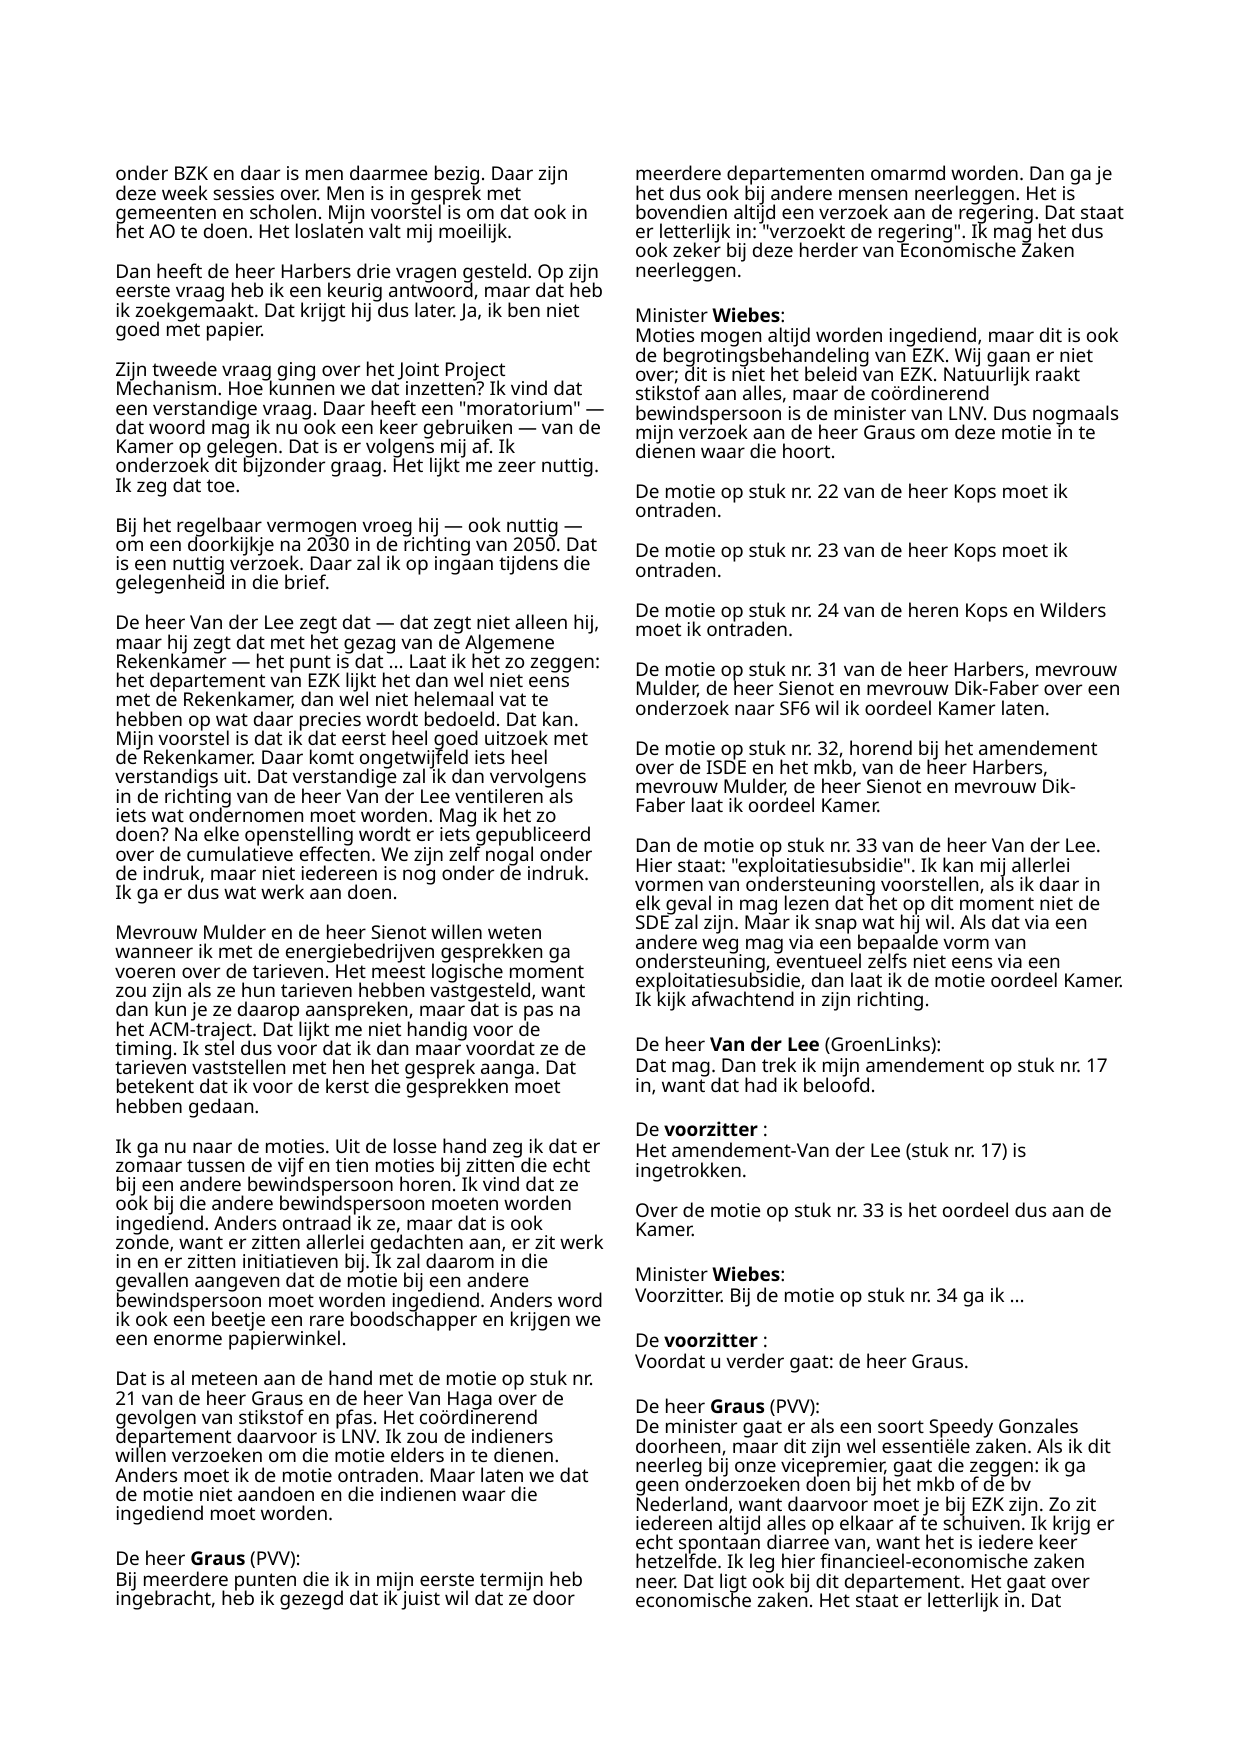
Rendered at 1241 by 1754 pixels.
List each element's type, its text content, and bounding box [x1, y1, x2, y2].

text Voordat u verder gaat: de heer Graus. [635, 1353, 1125, 1372]
text Over de motie op stuk nr. 33 is het oordeel dus aan de Kamer. [635, 1202, 1125, 1240]
text Ik ga nu naar de moties. Uit de losse hand zeg ik dat er zomaar tussen de vijf en tien moties bij zitten die echt bij een andere bewindspersoon horen. Ik vind dat ze ook bij die andere bewindspersoon moeten worden ingediend. Anders ontraad ik ze, maar dat is ook zonde, want er zitten allerlei gedachten aan, er zit werk in en er zitten initiatieven bij. Ik zal daarom in die gevallen aangeven dat de motie bij een andere bewindspersoon moet worden ingediend. Anders word ik ook een beetje een rare boodschapper en krijgen we een enorme papierwinkel. [115, 1138, 605, 1349]
text De voorzitter : [635, 1327, 1125, 1353]
text Bij het regelbaar vermogen vroeg hij — ook nuttig — om een doorkijkje na 2030 in de richting van 2050. Dat is een nuttig verzoek. Daar zal ik op ingaan tijdens die gelegenheid in die brief. [115, 517, 605, 594]
text Minister Wiebes: [635, 1261, 1125, 1287]
text De heer Graus (PVV): [635, 1393, 1125, 1418]
text Dat mag. Dan trek ik mijn amendement op stuk nr. 17 in, want dat had ik beloofd. [635, 1057, 1125, 1096]
text Dan de motie op stuk nr. 33 van de heer Van der Lee. Hier staat: "exploitatiesubsidie". Ik kan mij allerlei vormen van ondersteuning voorstellen, als ik daar in elk geval in mag lezen dat het op dit moment niet de SDE zal zijn. Maar ik snap wat hij wil. Als dat via een andere weg mag via een bepaalde vorm van ondersteuning, eventueel zelfs niet eens via een exploitatiesubsidie, dan laat ik de motie oordeel Kamer. Ik kijk afwachtend in zijn richting. [635, 837, 1125, 1011]
text De motie op stuk nr. 22 van de heer Kops moet ik ontraden. [635, 483, 1125, 522]
text Minister Wiebes: [635, 302, 1125, 327]
text Het amendement-Van der Lee (stuk nr. 17) is ingetrokken. [635, 1142, 1125, 1181]
text Bij meerdere punten die ik in mijn eerste termijn heb ingebracht, heb ik gezegd dat ik juist wil dat ze door [115, 1571, 605, 1609]
text Dat is al meteen aan de hand met de motie op stuk nr. 21 van de heer Graus en de heer Van Haga over de gevolgen van stikstof en pfas. Het coördinerend departement daarvoor is LNV. Ik zou de indieners willen verzoeken om die motie elders in te dienen. Anders moet ik de motie ontraden. Maar laten we dat de motie niet aandoen en die indienen waar die ingediend moet worden. [115, 1370, 605, 1524]
text De motie op stuk nr. 23 van de heer Kops moet ik ontraden. [635, 542, 1125, 581]
text Voorzitter. Bij de motie op stuk nr. 34 ga ik ... [635, 1287, 1125, 1306]
text De heer Van der Lee zegt dat — dat zegt niet alleen hij, maar hij zegt dat met het gezag van de Algemene Rekenkamer — het punt is dat ... Laat ik het zo zeggen: het departement van EZK lijkt het dan wel niet eens met de Rekenkamer, dan wel niet helemaal vat te hebben op wat daar precies wordt bedoeld. Dat kan. Mijn voorstel is dat ik dat eerst heel goed uitzoek met de Rekenkamer. Daar komt ongetwijfeld iets heel verstandigs uit. Dat verstandige zal ik dan vervolgens in de richting van de heer Van der Lee ventileren als iets wat ondernomen moet worden. Mag ik het zo doen? Na elke openstelling wordt er iets gepubliceerd over de cumulatieve effecten. We zijn zelf nogal onder de indruk, maar niet iedereen is nog onder de indruk. Ik ga er dus wat werk aan doen. [115, 614, 605, 903]
text Zijn tweede vraag ging over het Joint Project Mechanism. Hoe kunnen we dat inzetten? Ik vind dat een verstandige vraag. Daar heeft een "moratorium" — dat woord mag ik nu ook een keer gebruiken — van de Kamer op gelegen. Dat is er volgens mij af. Ik onderzoek dit bijzonder graag. Het lijkt me zeer nuttig. Ik zeg dat toe. [115, 361, 605, 496]
text Moties mogen altijd worden ingediend, maar dit is ook de begrotingsbehandeling van EZK. Wij gaan er niet over; dit is niet het beleid van EZK. Natuurlijk raakt stikstof aan alles, maar de coördinerend bewindspersoon is de minister van LNV. Dus nogmaals mijn verzoek aan de heer Graus om deze motie in te dienen waar die hoort. [635, 327, 1125, 462]
text De minister gaat er als een soort Speedy Gonzales doorheen, maar dit zijn wel essentiële zaken. Als ik dit neerleg bij onze vicepremier, gaat die zeggen: ik ga geen onderzoeken doen bij het mkb of de bv Nederland, want daarvoor moet je bij EZK zijn. Zo zit iedereen altijd alles op elkaar af te schuiven. Ik krijg er echt spontaan diarree van, want het is iedere keer hetzelfde. Ik leg hier financieel-economische zaken neer. Dat ligt ook bij dit departement. Het gaat over economische zaken. Het staat er letterlijk in. Dat [635, 1418, 1125, 1611]
text De voorzitter : [635, 1117, 1125, 1142]
text De heer Graus (PVV): [115, 1545, 605, 1571]
text De motie op stuk nr. 31 van de heer Harbers, mevrouw Mulder, de heer Sienot en mevrouw Dik-Faber over een onderzoek naar SF6 wil ik oordeel Kamer laten. [635, 661, 1125, 719]
text meerdere departementen omarmd worden. Dan ga je het dus ook bij andere mensen neerleggen. Het is bovendien altijd een verzoek aan de regering. Dat staat er letterlijk in: "verzoekt de regering". Ik mag het dus ook zeker bij deze herder van Economische Zaken neerleggen. [635, 165, 1125, 281]
text Dan heeft de heer Harbers drie vragen gesteld. Op zijn eerste vraag heb ik een keurig antwoord, maar dat heb ik zoekgemaakt. Dat krijgt hij dus later. Ja, ik ben niet goed met papier. [115, 263, 605, 340]
text onder BZK en daar is men daarmee bezig. Daar zijn deze week sessies over. Men is in gesprek met gemeenten en scholen. Mijn voorstel is om dat ook in het AO te doen. Het loslaten valt mij moeilijk. [115, 165, 605, 242]
text Mevrouw Mulder en de heer Sienot willen weten wanneer ik met de energiebedrijven gesprekken ga voeren over de tarieven. Het meest logische moment zou zijn als ze hun tarieven hebben vastgesteld, want dan kun je ze daarop aanspreken, maar dat is pas na het ACM-traject. Dat lijkt me niet handig voor de timing. Ik stel dus voor dat ik dan maar voordat ze de tarieven vaststellen met hen het gesprek aanga. Dat betekent dat ik voor de kerst die gesprekken moet hebben gedaan. [115, 924, 605, 1117]
text De motie op stuk nr. 32, horend bij het amendement over de ISDE en het mkb, van de heer Harbers, mevrouw Mulder, de heer Sienot en mevrouw Dik-Faber laat ik oordeel Kamer. [635, 739, 1125, 817]
text De motie op stuk nr. 24 van de heren Kops en Wilders moet ik ontraden. [635, 602, 1125, 640]
text De heer Van der Lee (GroenLinks): [635, 1032, 1125, 1057]
